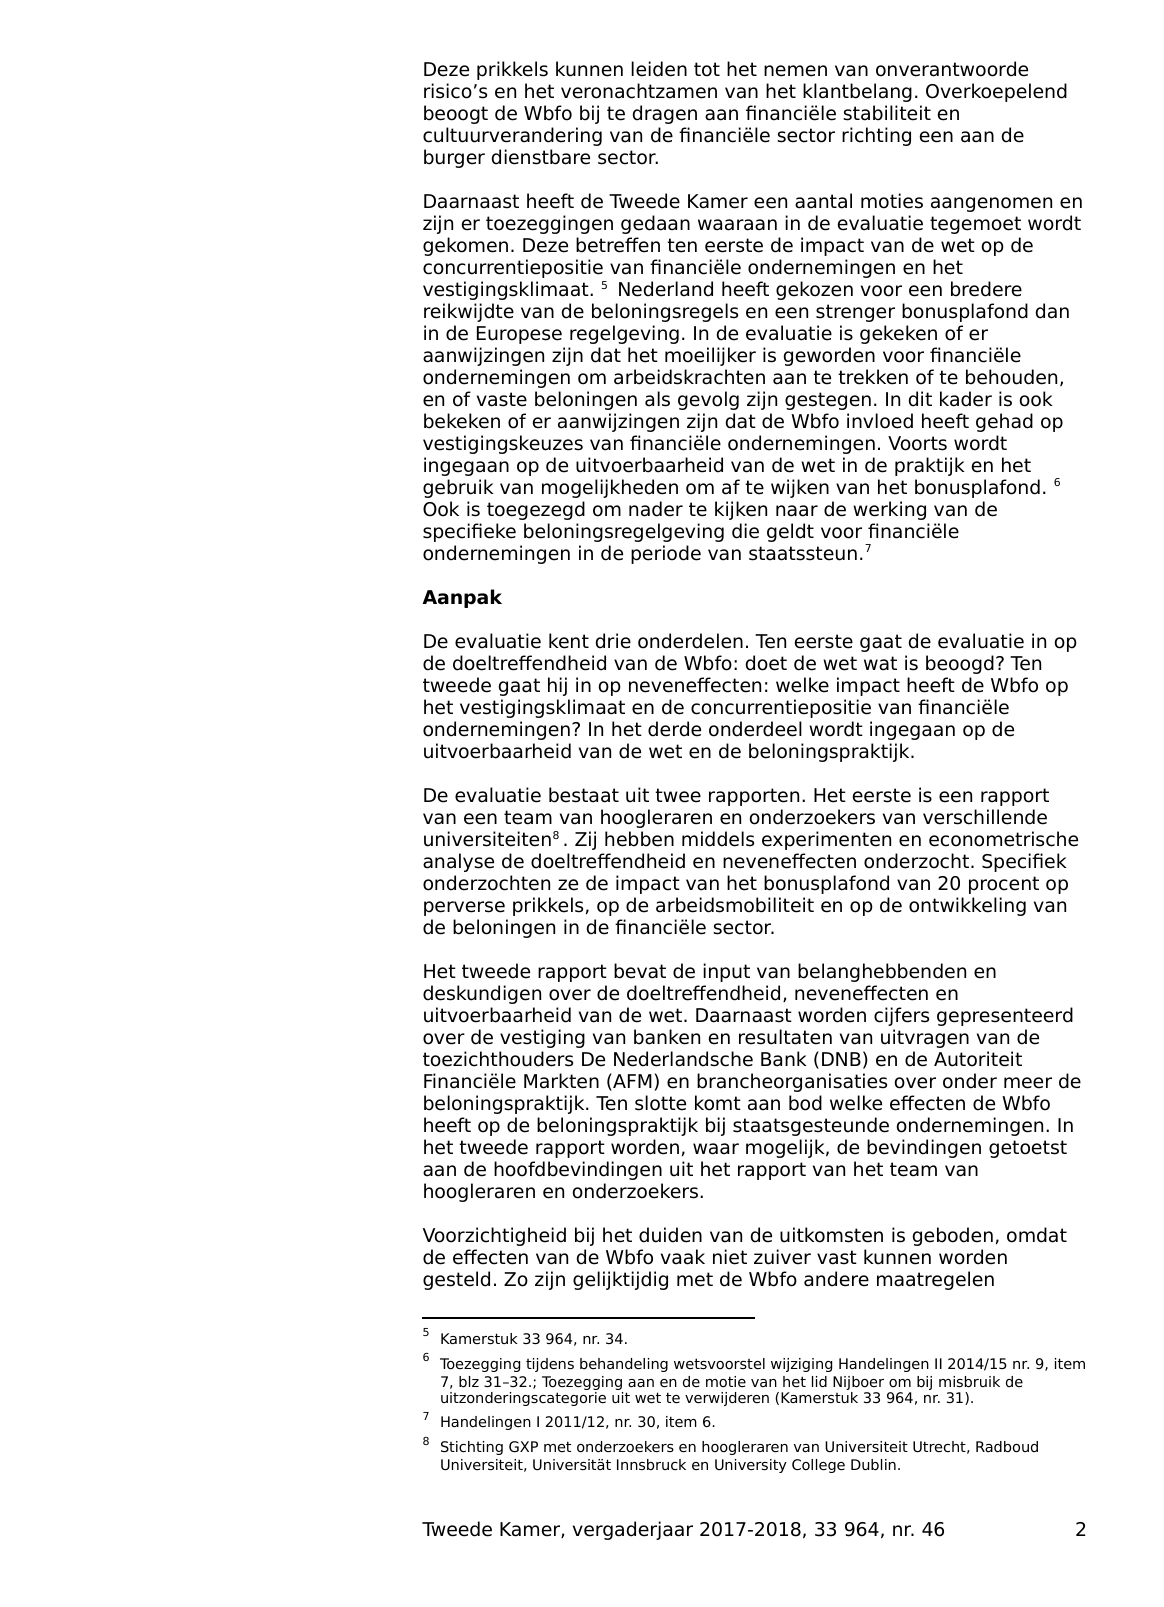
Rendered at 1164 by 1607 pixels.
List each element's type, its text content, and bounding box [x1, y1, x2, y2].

text De evaluatie kent drie onderdelen. Ten eerste gaat de evaluatie in op de doeltreffendheid van de Wbfo: doet de wet wat is beoogd? Ten tweede gaat hij in op neveneffecten: welke impact heeft de Wbfo op het vestigingsklimaat en de concurrentiepositie van financiële ondernemingen? In het derde onderdeel wordt ingegaan op de uitvoerbaarheid van de wet en de beloningspraktijk. [422, 631, 1087, 763]
subtitle Aanpak [422, 587, 1087, 609]
text Stichting GXP met onderzoekers en hoogleraren van Universiteit Utrecht, Radboud Universiteit, Universität Innsbruck en University College Dublin. [422, 1435, 1087, 1474]
text De evaluatie bestaat uit twee rapporten. Het eerste is een rapport van een team van hoogleraren en onderzoekers van verschillende universiteiten. Zij hebben middels experimenten en econometrische analyse de doeltreffendheid en neveneffecten onderzocht. Specifiek onderzochten ze de impact van het bonusplafond van 20 procent op perverse prikkels, op de arbeidsmobiliteit en op de ontwikkeling van de beloningen in de financiële sector. [422, 785, 1087, 939]
text Kamerstuk 33 964, nr. 34. [422, 1327, 1087, 1349]
text Daarnaast heeft de Tweede Kamer een aantal moties aangenomen en zijn er toezeggingen gedaan waaraan in de evaluatie tegemoet wordt gekomen. Deze betreffen ten eerste de impact van de wet op de concurrentiepositie van financiële ondernemingen en het vestigingsklimaat. Nederland heeft gekozen voor een bredere reikwijdte van de beloningsregels en een strenger bonusplafond dan in de Europese regelgeving. In de evaluatie is gekeken of er aanwijzingen zijn dat het moeilijker is geworden voor financiële ondernemingen om arbeidskrachten aan te trekken of te behouden, en of vaste beloningen als gevolg zijn gestegen. In dit kader is ook bekeken of er aanwijzingen zijn dat de Wbfo invloed heeft gehad op vestigingskeuzes van financiële ondernemingen. Voorts wordt ingegaan op de uitvoerbaarheid van de wet in de praktijk en het gebruik van mogelijkheden om af te wijken van het bonusplafond. Ook is toegezegd om nader te kijken naar de werking van de specifieke beloningsregelgeving die geldt voor financiële ondernemingen in de periode van staatssteun. [422, 191, 1087, 565]
text Toezegging tijdens behandeling wetsvoorstel wijziging Handelingen II 2014/15 nr. 9, item 7, blz 31–32.; Toezegging aan en de motie van het lid Nijboer om bij misbruik de uitzonderingscategorie uit wet te verwijderen (Kamerstuk 33 964, nr. 31). [422, 1352, 1087, 1407]
text Handelingen I 2011/12, nr. 30, item 6. [422, 1410, 1087, 1432]
text Voorzichtigheid bij het duiden van de uitkomsten is geboden, omdat de effecten van de Wbfo vaak niet zuiver vast kunnen worden gesteld. Zo zijn gelijktijdig met de Wbfo andere maatregelen [422, 1225, 1087, 1291]
text Deze prikkels kunnen leiden tot het nemen van onverantwoorde risico’s en het veronachtzamen van het klantbelang. Overkoepelend beoogt de Wbfo bij te dragen aan financiële stabiliteit en cultuurverandering van de financiële sector richting een aan de burger dienstbare sector. [422, 59, 1087, 169]
text Het tweede rapport bevat de input van belanghebbenden en deskundigen over de doeltreffendheid, neveneffecten en uitvoerbaarheid van de wet. Daarnaast worden cijfers gepresenteerd over de vestiging van banken en resultaten van uitvragen van de toezichthouders De Nederlandsche Bank (DNB) en de Autoriteit Financiële Markten (AFM) en brancheorganisaties over onder meer de beloningspraktijk. Ten slotte komt aan bod welke effecten de Wbfo heeft op de beloningspraktijk bij staatsgesteunde ondernemingen. In het tweede rapport worden, waar mogelijk, de bevindingen getoetst aan de hoofdbevindingen uit het rapport van het team van hoogleraren en onderzoekers. [422, 961, 1087, 1203]
